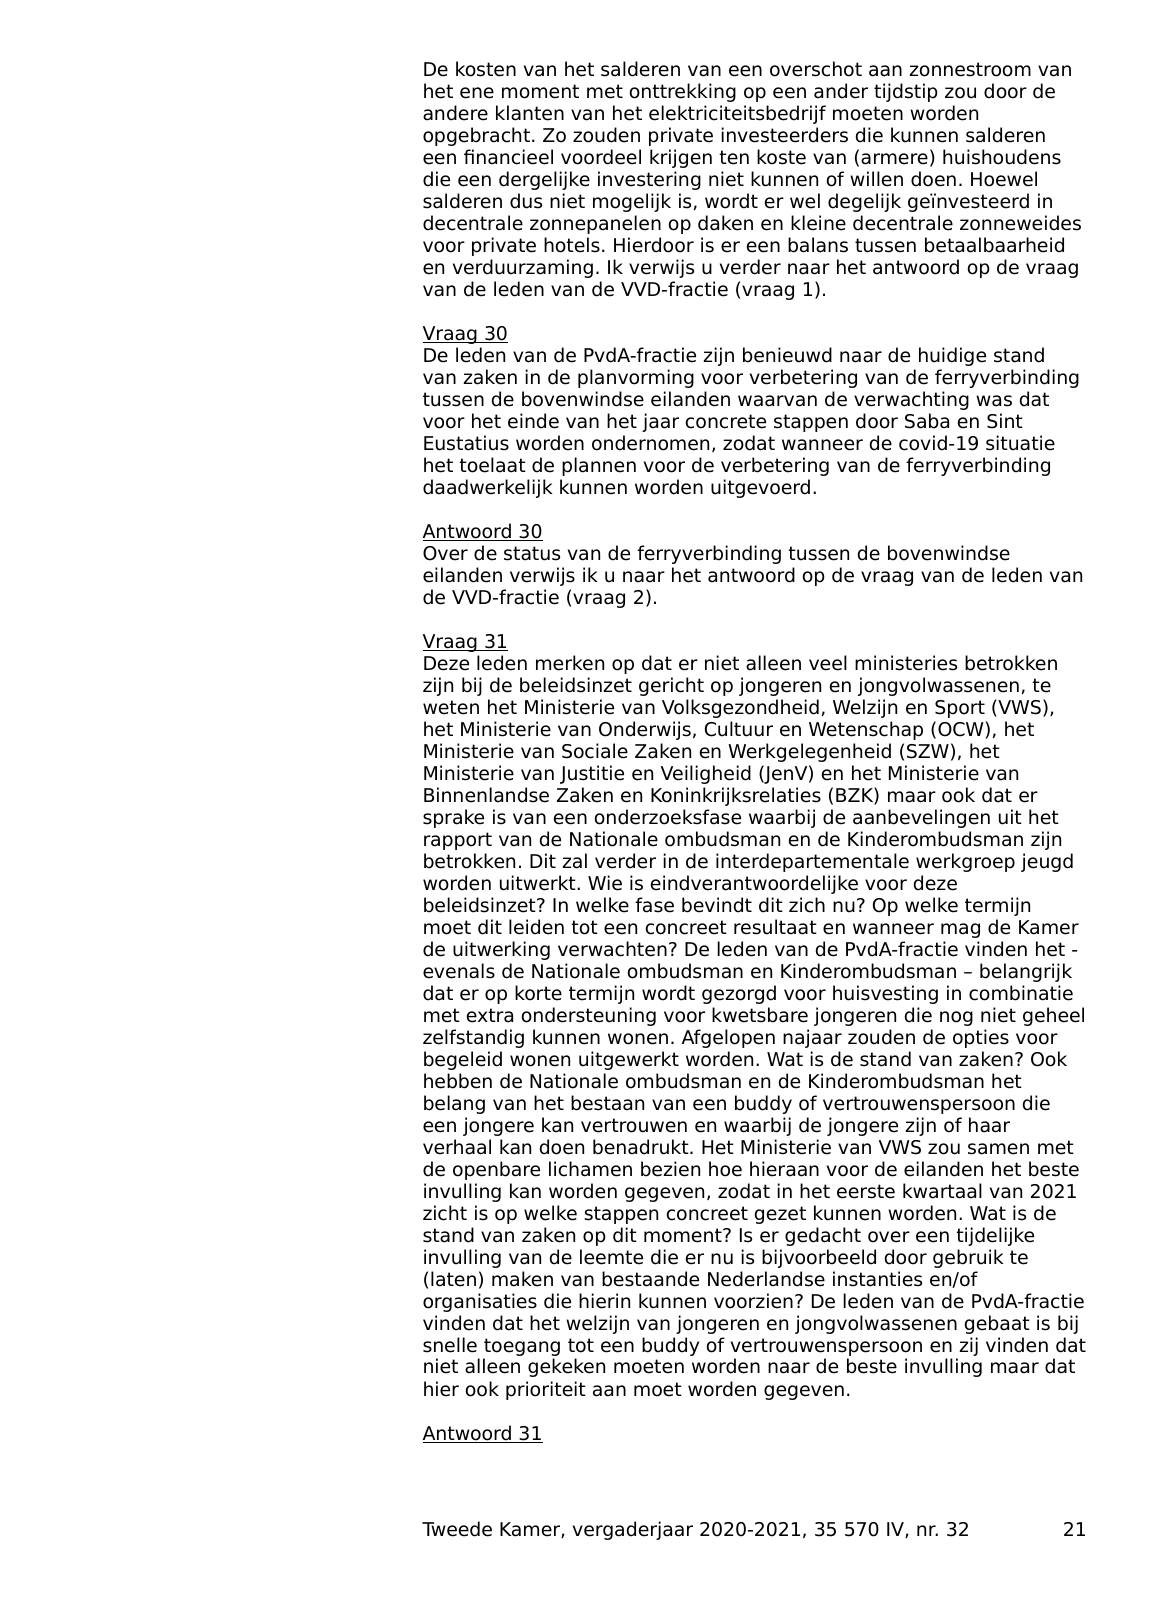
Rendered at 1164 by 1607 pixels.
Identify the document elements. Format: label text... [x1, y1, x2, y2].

text De leden van de PvdA-fractie zijn benieuwd naar de huidige stand van zaken in de planvorming voor verbetering van de ferryverbinding tussen de bovenwindse eilanden waarvan de verwachting was dat voor het einde van het jaar concrete stappen door Saba en Sint Eustatius worden ondernomen, zodat wanneer de covid-19 situatie het toelaat de plannen voor de verbetering van de ferryverbinding daadwerkelijk kunnen worden uitgevoerd. [422, 345, 1087, 499]
text Deze leden merken op dat er niet alleen veel ministeries betrokken zijn bij de beleidsinzet gericht op jongeren en jongvolwassenen, te weten het Ministerie van Volksgezondheid, Welzijn en Sport (VWS), het Ministerie van Onderwijs, Cultuur en Wetenschap (OCW), het Ministerie van Sociale Zaken en Werkgelegenheid (SZW), het Ministerie van Justitie en Veiligheid (JenV) en het Ministerie van Binnenlandse Zaken en Koninkrijksrelaties (BZK) maar ook dat er sprake is van een onderzoeksfase waarbij de aanbevelingen uit het rapport van de Nationale ombudsman en de Kinderombudsman zijn betrokken. Dit zal verder in de interdepartementale werkgroep jeugd worden uitwerkt. Wie is eindverantwoordelijke voor deze beleidsinzet? In welke fase bevindt dit zich nu? Op welke termijn moet dit leiden tot een concreet resultaat en wanneer mag de Kamer de uitwerking verwachten? De leden van de PvdA-fractie vinden het -evenals de Nationale ombudsman en Kinderombudsman – belangrijk dat er op korte termijn wordt gezorgd voor huisvesting in combinatie met extra ondersteuning voor kwetsbare jongeren die nog niet geheel zelfstandig kunnen wonen. Afgelopen najaar zouden de opties voor begeleid wonen uitgewerkt worden. Wat is de stand van zaken? Ook hebben de Nationale ombudsman en de Kinderombudsman het belang van het bestaan van een buddy of vertrouwenspersoon die een jongere kan vertrouwen en waarbij de jongere zijn of haar verhaal kan doen benadrukt. Het Ministerie van VWS zou samen met de openbare lichamen bezien hoe hieraan voor de eilanden het beste invulling kan worden gegeven, zodat in het eerste kwartaal van 2021 zicht is op welke stappen concreet gezet kunnen worden. Wat is de stand van zaken op dit moment? Is er gedacht over een tijdelijke invulling van de leemte die er nu is bijvoorbeeld door gebruik te (laten) maken van bestaande Nederlandse instanties en/of organisaties die hierin kunnen voorzien? De leden van de PvdA-fractie vinden dat het welzijn van jongeren en jongvolwassenen gebaat is bij snelle toegang tot een buddy of vertrouwenspersoon en zij vinden dat niet alleen gekeken moeten worden naar de beste invulling maar dat hier ook prioriteit aan moet worden gegeven. [422, 653, 1087, 1400]
text De kosten van het salderen van een overschot aan zonnestroom van het ene moment met onttrekking op een ander tijdstip zou door de andere klanten van het elektriciteitsbedrijf moeten worden opgebracht. Zo zouden private investeerders die kunnen salderen een financieel voordeel krijgen ten koste van (armere) huishoudens die een dergelijke investering niet kunnen of willen doen. Hoewel salderen dus niet mogelijk is, wordt er wel degelijk geïnvesteerd in decentrale zonnepanelen op daken en kleine decentrale zonneweides voor private hotels. Hierdoor is er een balans tussen betaalbaarheid en verduurzaming. Ik verwijs u verder naar het antwoord op de vraag van de leden van de VVD-fractie (vraag 1). [422, 59, 1087, 301]
text Antwoord 31 [422, 1423, 1087, 1444]
text Over de status van de ferryverbinding tussen de bovenwindse eilanden verwijs ik u naar het antwoord op de vraag van de leden van de VVD-fractie (vraag 2). [422, 543, 1087, 609]
text Vraag 30 [422, 323, 1087, 345]
text Vraag 31 [422, 631, 1087, 653]
text Antwoord 30 [422, 521, 1087, 543]
